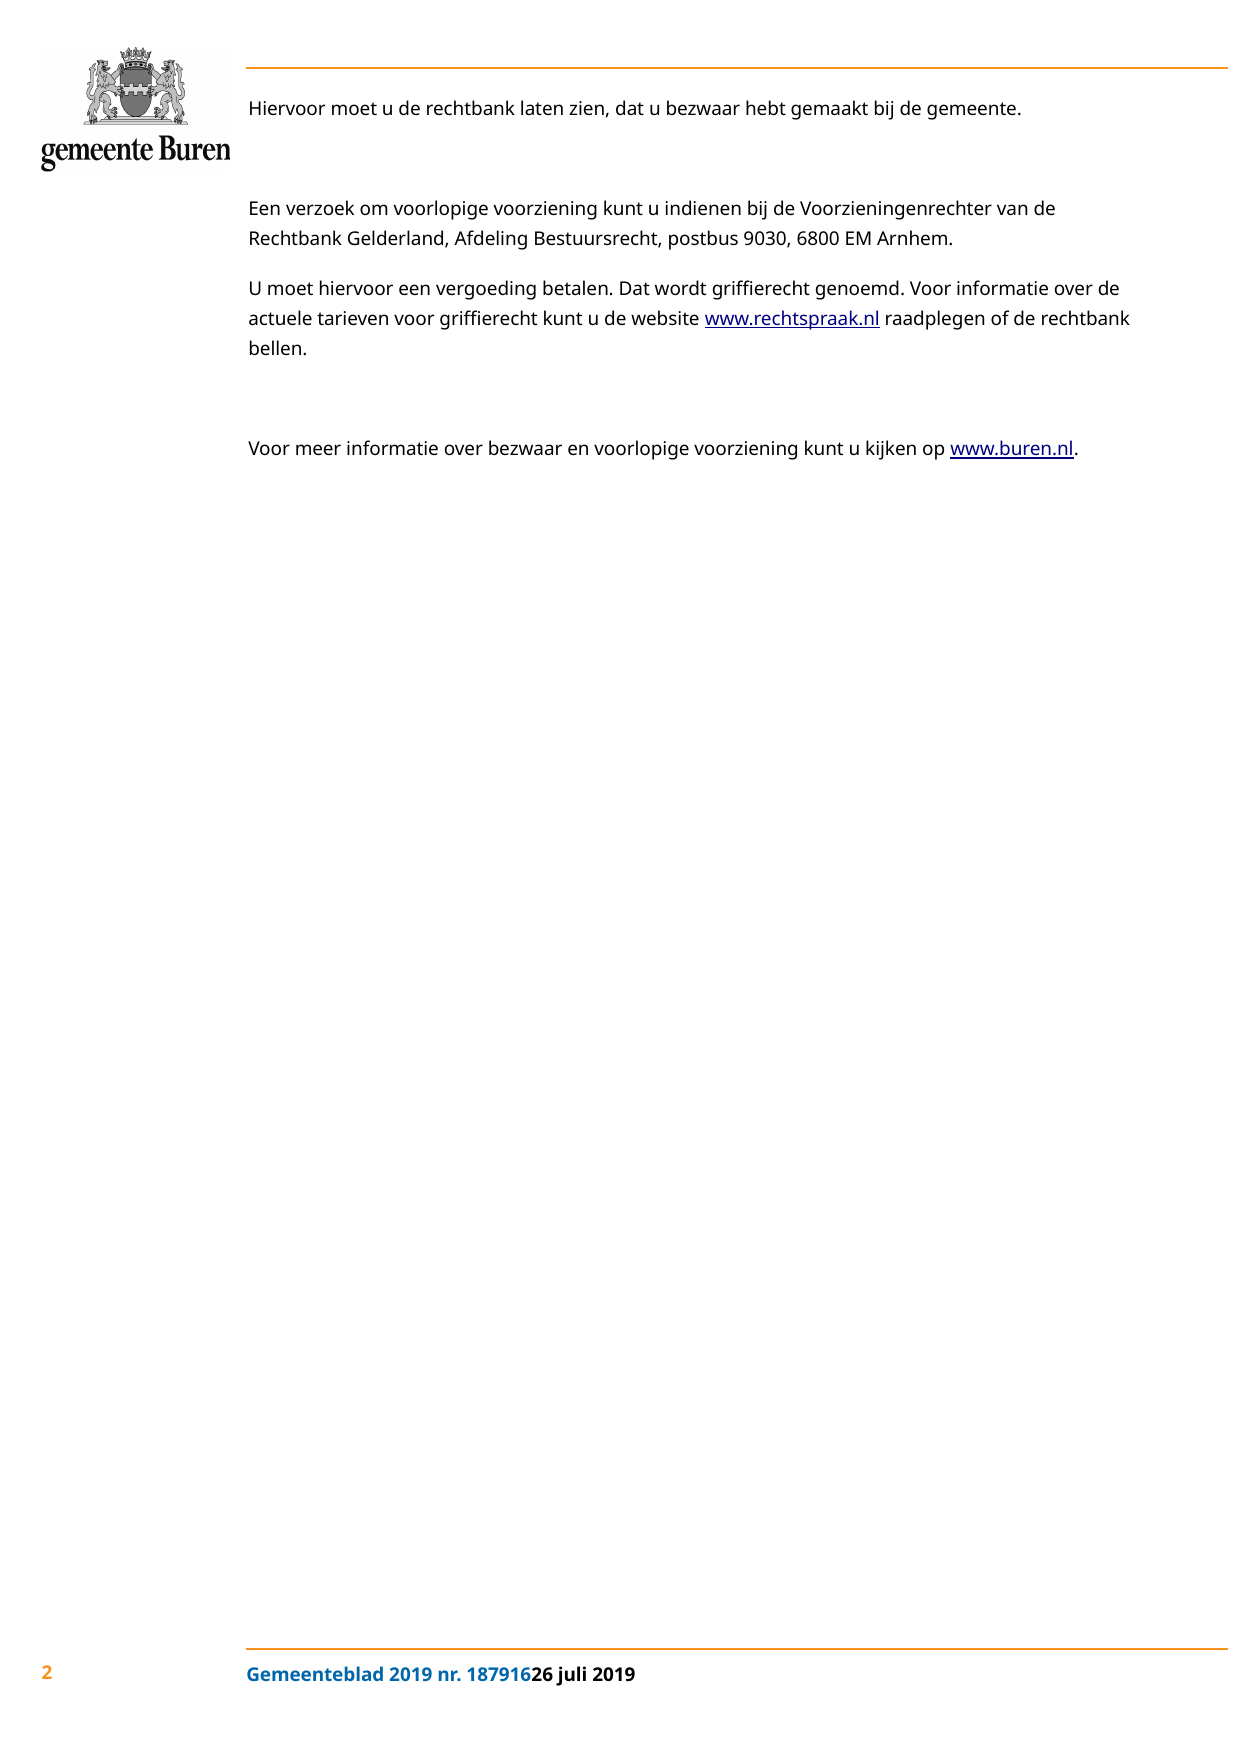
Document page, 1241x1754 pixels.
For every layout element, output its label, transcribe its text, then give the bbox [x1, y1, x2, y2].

text Hiervoor moet u de rechtbank laten zien, dat u bezwaar hebt gemaakt bij de gemeente. [248, 95, 1152, 121]
text Voor meer informatie over bezwaar en voorlopige voorziening kunt u kijken op www.buren.nl. [248, 436, 1152, 461]
text U moet hiervoor een vergoeding betalen. Dat wordt griffierecht genoemd. Voor informatie over de actuele tarieven voor griffierecht kunt u de website www.rechtspraak.nl raadplegen of de rechtbank bellen. [248, 276, 1152, 361]
text Een verzoek om voorlopige voorziening kunt u indienen bij de Voorzieningenrechter van de Rechtbank Gelderland, Afdeling Bestuursrecht, postbus 9030, 6800 EM Arnhem. [248, 196, 1152, 251]
picture [41, 47, 231, 172]
